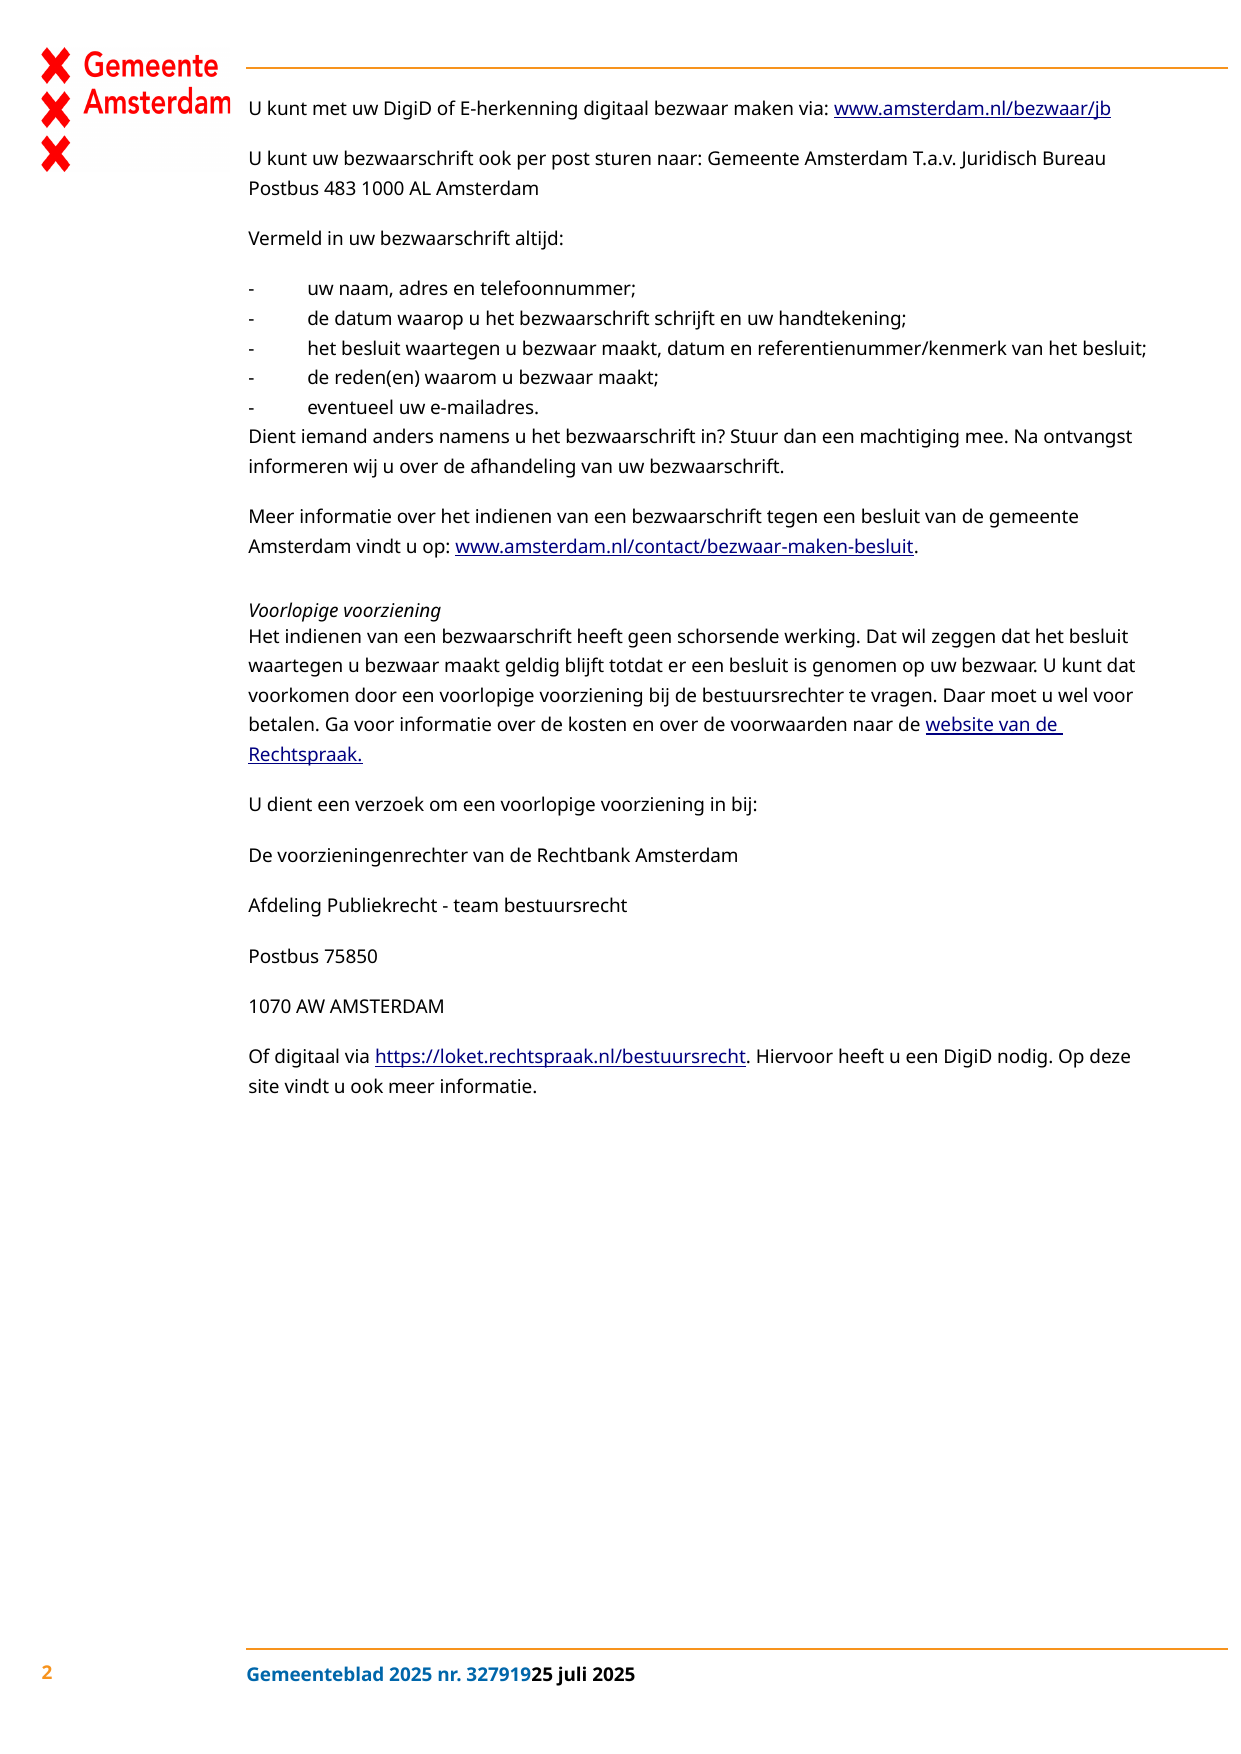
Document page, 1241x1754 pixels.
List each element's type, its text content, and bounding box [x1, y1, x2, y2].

picture [41, 47, 231, 172]
list de datum waarop u het bezwaarschrift schrijft en uw handtekening; [248, 305, 1152, 331]
text U kunt uw bezwaarschrift ook per post sturen naar: Gemeente Amsterdam T.a.v. Juridisch Bureau Postbus 483 1000 AL Amsterdam [248, 145, 1152, 201]
text Voorlopige voorziening [248, 597, 1152, 623]
text Dient iemand anders namens u het bezwaarschrift in? Stuur dan een machtiging mee. Na ontvangst informeren wij u over de afhandeling van uw bezwaarschrift. [248, 423, 1152, 479]
text De voorzieningenrechter van de Rechtbank Amsterdam [248, 842, 1152, 868]
list eventueel uw e-mailadres. [248, 394, 1152, 420]
list de reden(en) waarom u bezwaar maakt; [248, 364, 1152, 390]
list uw naam, adres en telefoonnummer; [248, 276, 1152, 301]
text U dient een verzoek om een voorlopige voorziening in bij: [248, 792, 1152, 817]
text Vermeld in uw bezwaarschrift altijd: [248, 225, 1152, 251]
list het besluit waartegen u bezwaar maakt, datum en referentienummer/kenmerk van het besluit; [248, 335, 1152, 361]
text Afdeling Publiekrecht - team bestuursrecht [248, 892, 1152, 918]
text Meer informatie over het indienen van een bezwaarschrift tegen een besluit van de gemeente Amsterdam vindt u op: www.amsterdam.nl/contact/bezwaar-maken-besluit. [248, 503, 1152, 559]
text Postbus 75850 [248, 943, 1152, 968]
text U kunt met uw DigiD of E-herkenning digitaal bezwaar maken via: www.amsterdam.nl/bezwaar/jb [248, 95, 1152, 121]
text Het indienen van een bezwaarschrift heeft geen schorsende werking. Dat wil zeggen dat het besluit waartegen u bezwaar maakt geldig blijft totdat er een besluit is genomen op uw bezwaar. U kunt dat voorkomen door een voorlopige voorziening bij de bestuursrechter te vragen. Daar moet u wel voor betalen. Ga voor informatie over de kosten en over de voorwaarden naar de website van de Rechtspraak. [248, 623, 1152, 767]
text Of digitaal via https://loket.rechtspraak.nl/bestuursrecht. Hiervoor heeft u een DigiD nodig. Op deze site vindt u ook meer informatie. [248, 1044, 1152, 1099]
text 1070 AW AMSTERDAM [248, 993, 1152, 1019]
